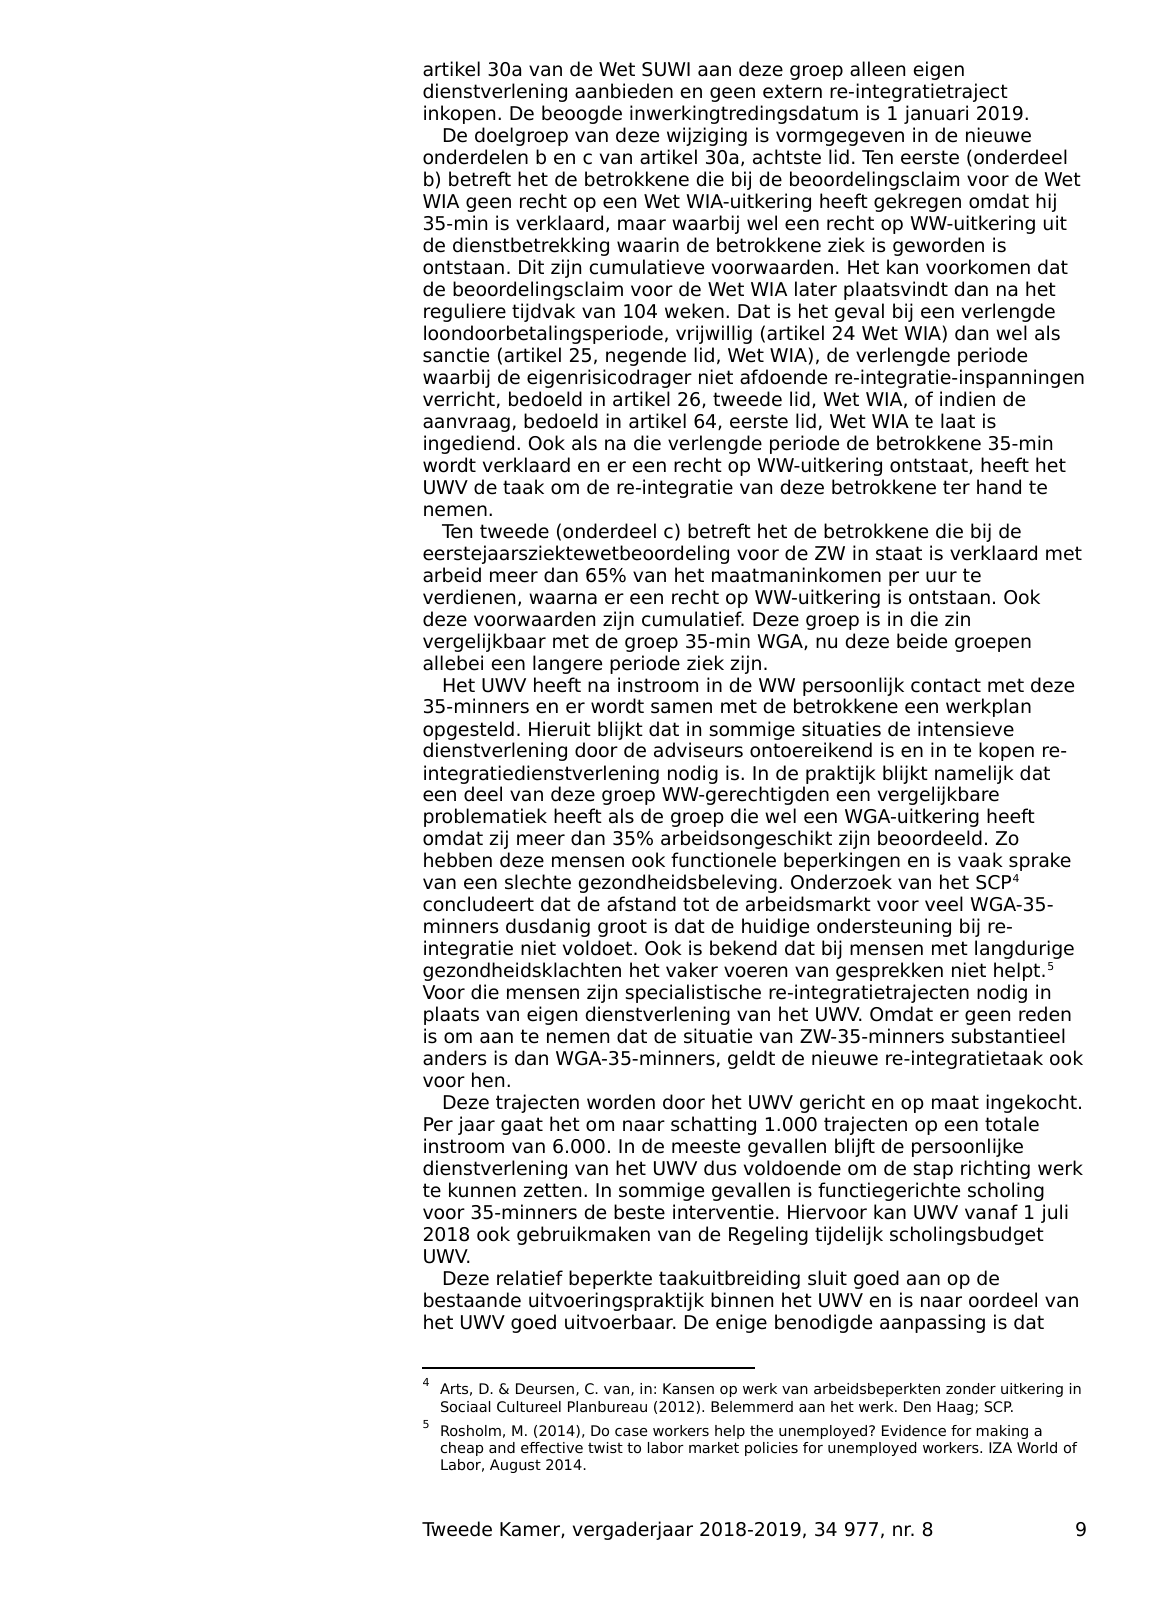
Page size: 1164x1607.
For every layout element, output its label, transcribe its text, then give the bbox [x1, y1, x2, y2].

text Rosholm, M. (2014), Do case workers help the unemployed? Evidence for making a cheap and effective twist to labor market policies for unemployed workers. IZA World of Labor, August 2014. [422, 1418, 1087, 1474]
text Ten tweede (onderdeel c) betreft het de betrokkene die bij de eerstejaarsziektewetbeoordeling voor de ZW in staat is verklaard met arbeid meer dan 65% van het maatmaninkomen per uur te verdienen, waarna er een recht op WW-uitkering is ontstaan. Ook deze voorwaarden zijn cumulatief. Deze groep is in die zin vergelijkbaar met de groep 35-min WGA, nu deze beide groepen allebei een langere periode ziek zijn. [422, 521, 1087, 674]
text Deze relatief beperkte taakuitbreiding sluit goed aan op de bestaande uitvoeringspraktijk binnen het UWV en is naar oordeel van het UWV goed uitvoerbaar. De enige benodigde aanpassing is dat [422, 1268, 1087, 1334]
text Deze trajecten worden door het UWV gericht en op maat ingekocht. Per jaar gaat het om naar schatting 1.000 trajecten op een totale instroom van 6.000. In de meeste gevallen blijft de persoonlijke dienstverlening van het UWV dus voldoende om de stap richting werk te kunnen zetten. In sommige gevallen is functiegerichte scholing voor 35-minners de beste interventie. Hiervoor kan UWV vanaf 1 juli 2018 ook gebruikmaken van de Regeling tijdelijk scholingsbudget UWV. [422, 1092, 1087, 1268]
text artikel 30a van de Wet SUWI aan deze groep alleen eigen dienstverlening aanbieden en geen extern re-integratietraject inkopen. De beoogde inwerkingtredingsdatum is 1 januari 2019. [422, 59, 1087, 125]
text De doelgroep van deze wijziging is vormgegeven in de nieuwe onderdelen b en c van artikel 30a, achtste lid. Ten eerste (onderdeel b) betreft het de betrokkene die bij de beoordelingsclaim voor de Wet WIA geen recht op een Wet WIA-uitkering heeft gekregen omdat hij 35-min is verklaard, maar waarbij wel een recht op WW-uitkering uit de dienstbetrekking waarin de betrokkene ziek is geworden is ontstaan. Dit zijn cumulatieve voorwaarden. Het kan voorkomen dat de beoordelingsclaim voor de Wet WIA later plaatsvindt dan na het reguliere tijdvak van 104 weken. Dat is het geval bij een verlengde loondoorbetalingsperiode, vrijwillig (artikel 24 Wet WIA) dan wel als sanctie (artikel 25, negende lid, Wet WIA), de verlengde periode waarbij de eigenrisicodrager niet afdoende re-integratie-inspanningen verricht, bedoeld in artikel 26, tweede lid, Wet WIA, of indien de aanvraag, bedoeld in artikel 64, eerste lid, Wet WIA te laat is ingediend. Ook als na die verlengde periode de betrokkene 35-min wordt verklaard en er een recht op WW-uitkering ontstaat, heeft het UWV de taak om de re-integratie van deze betrokkene ter hand te nemen. [422, 125, 1087, 521]
text Arts, D. & Deursen, C. van, in: Kansen op werk van arbeidsbeperkten zonder uitkering in Sociaal Cultureel Planbureau (2012). Belemmerd aan het werk. Den Haag; SCP. [422, 1377, 1087, 1416]
text Het UWV heeft na instroom in de WW persoonlijk contact met deze 35-minners en er wordt samen met de betrokkene een werkplan opgesteld. Hieruit blijkt dat in sommige situaties de intensieve dienstverlening door de adviseurs ontoereikend is en in te kopen re-integratiedienstverlening nodig is. In de praktijk blijkt namelijk dat een deel van deze groep WW-gerechtigden een vergelijkbare problematiek heeft als de groep die wel een WGA-uitkering heeft omdat zij meer dan 35% arbeidsongeschikt zijn beoordeeld. Zo hebben deze mensen ook functionele beperkingen en is vaak sprake van een slechte gezondheidsbeleving. Onderzoek van het SCP concludeert dat de afstand tot de arbeidsmarkt voor veel WGA-35-minners dusdanig groot is dat de huidige ondersteuning bij re-integratie niet voldoet. Ook is bekend dat bij mensen met langdurige gezondheidsklachten het vaker voeren van gesprekken niet helpt. Voor die mensen zijn specialistische re-integratietrajecten nodig in plaats van eigen dienstverlening van het UWV. Omdat er geen reden is om aan te nemen dat de situatie van ZW-35-minners substantieel anders is dan WGA-35-minners, geldt de nieuwe re-integratietaak ook voor hen. [422, 674, 1087, 1092]
